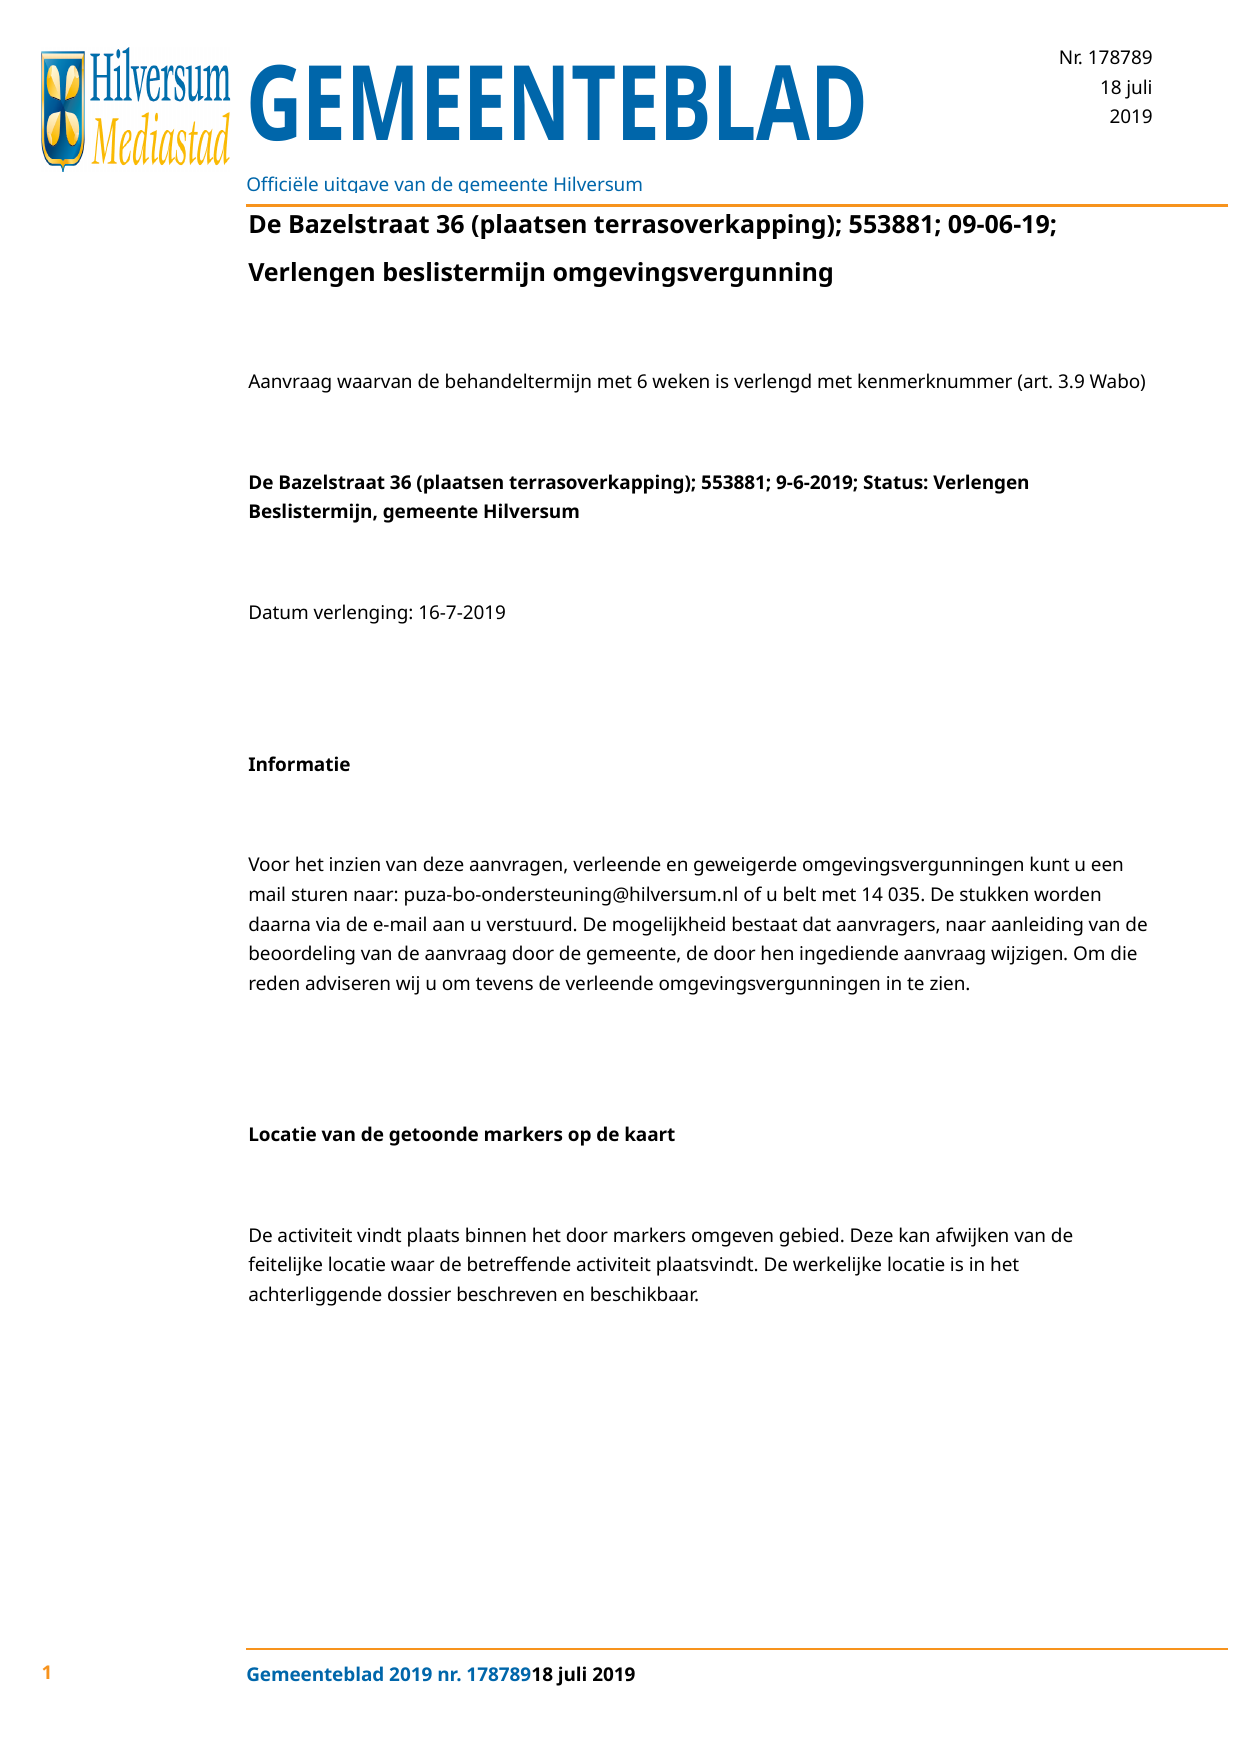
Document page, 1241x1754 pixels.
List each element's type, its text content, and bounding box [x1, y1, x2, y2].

text Aanvraag waarvan de behandeltermijn met 6 weken is verlengd met kenmerknummer (art. 3.9 Wabo) [248, 368, 1152, 394]
text De activiteit vindt plaats binnen het door markers omgeven gebied. Deze kan afwijken van de feitelijke locatie waar de betreffende activiteit plaatsvindt. De werkelijke locatie is in het achterliggende dossier beschreven en beschikbaar. [248, 1222, 1152, 1307]
text Datum verlenging: 16-7-2019 [248, 599, 1152, 625]
text Voor het inzien van deze aanvragen, verleende en geweigerde omgevingsvergunningen kunt u een mail sturen naar: puza-bo-ondersteuning@hilversum.nl of u belt met 14 035. De stukken worden daarna via de e-mail aan u verstuurd. De mogelijkheid bestaat dat aanvragers, naar aanleiding van de beoordeling van de aanvraag door de gemeente, de door hen ingediende aanvraag wijzigen. Om die reden adviseren wij u om tevens de verleende omgevingsvergunningen in te zien. [248, 852, 1152, 996]
picture [41, 47, 231, 172]
text De Bazelstraat 36 (plaatsen terrasoverkapping); 553881; 09-06-19; Verlengen beslistermijn omgevingsvergunning [248, 207, 1152, 288]
text De Bazelstraat 36 (plaatsen terrasoverkapping); 553881; 9-6-2019; Status: Verlengen Beslistermijn, gemeente Hilversum [248, 469, 1152, 524]
text Informatie [248, 751, 1152, 777]
text Locatie van de getoonde markers op de kaart [248, 1121, 1152, 1147]
